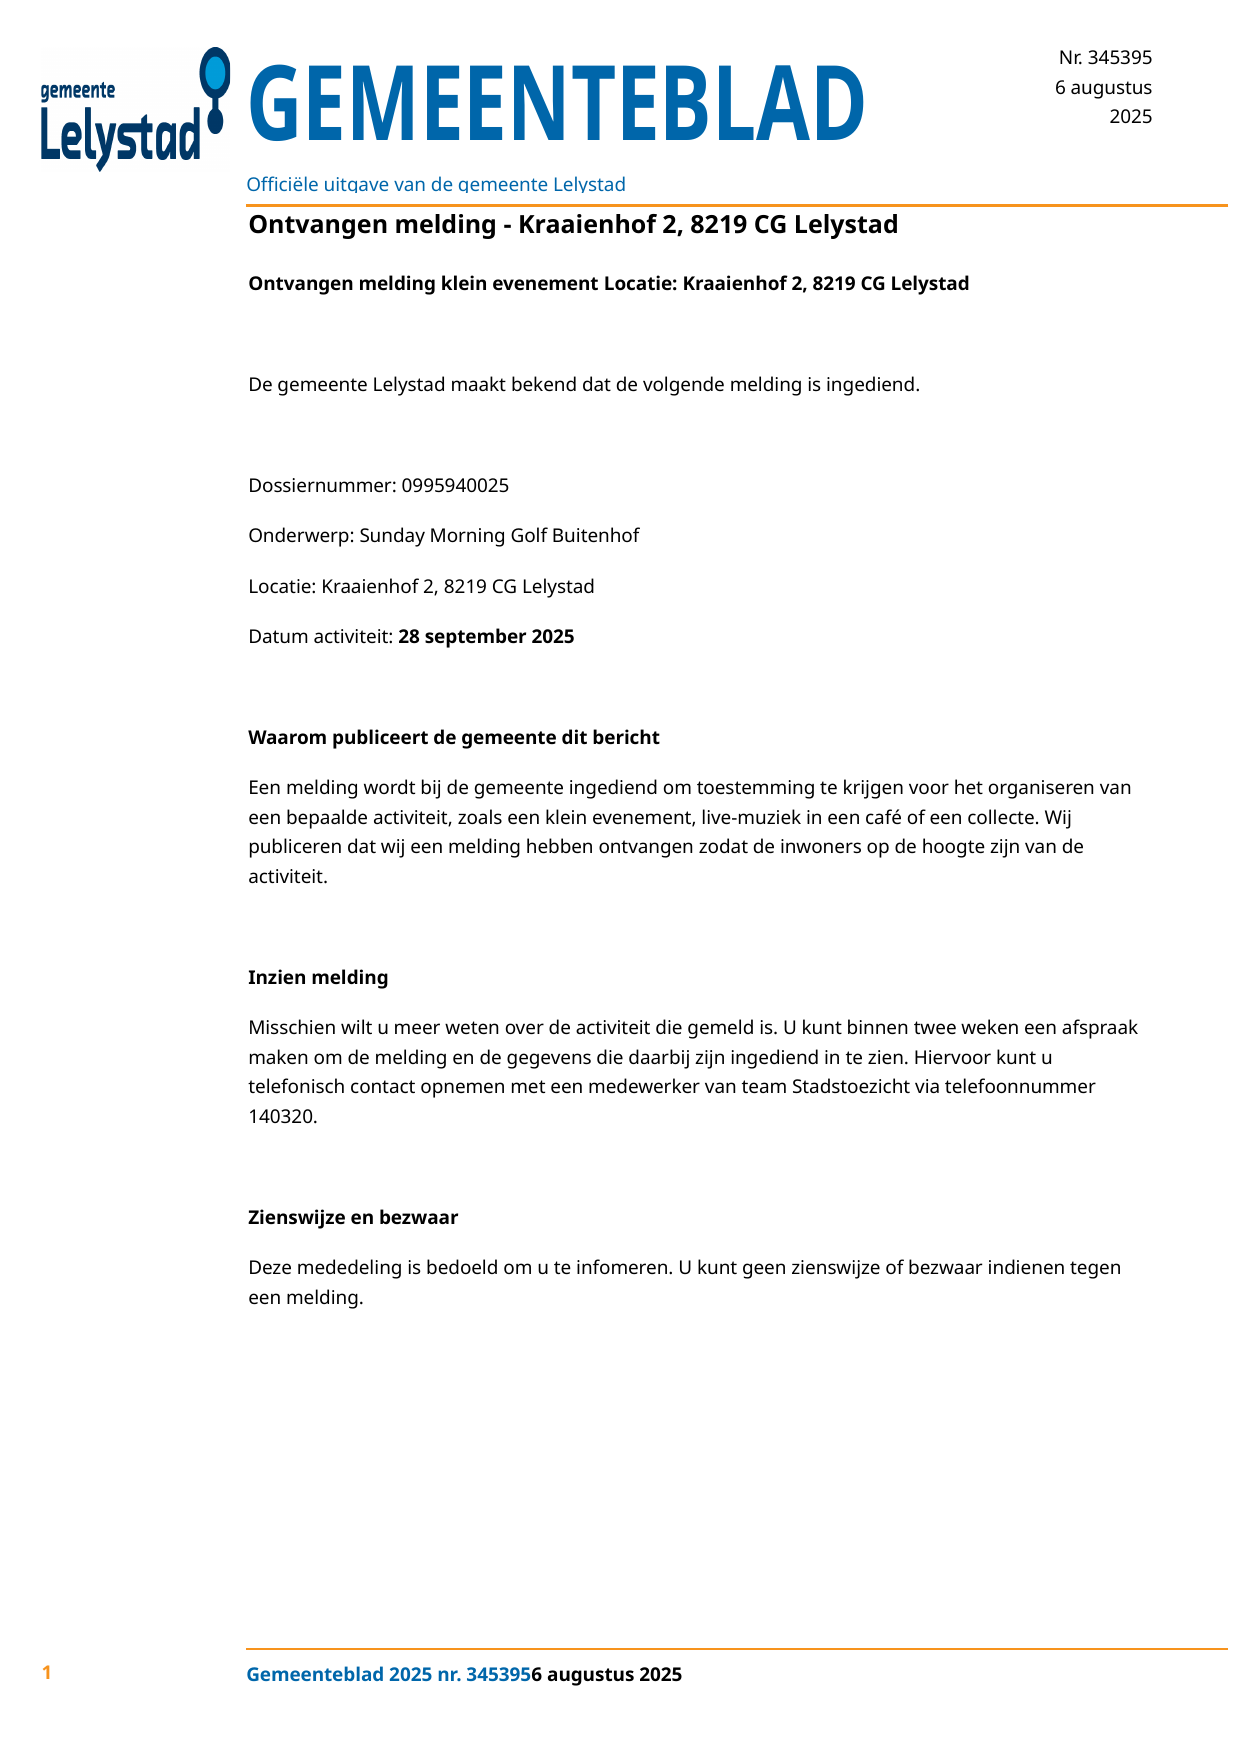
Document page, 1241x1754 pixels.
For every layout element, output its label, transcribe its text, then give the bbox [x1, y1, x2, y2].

text Dossiernummer: 0995940025 [248, 472, 1152, 498]
text Zienswijze en bezwaar [248, 1204, 1152, 1230]
text Deze mededeling is bedoeld om u te infomeren. U kunt geen zienswijze of bezwaar indienen tegen een melding. [248, 1254, 1152, 1310]
text De gemeente Lelystad maakt bekend dat de volgende melding is ingediend. [248, 371, 1152, 397]
text Onderwerp: Sunday Morning Golf Buitenhof [248, 522, 1152, 548]
text Waarom publiceert de gemeente dit bericht [248, 724, 1152, 750]
text Inzien melding [248, 964, 1152, 990]
text Ontvangen melding klein evenement Locatie: Kraaienhof 2, 8219 CG Lelystad [248, 270, 1152, 296]
text Datum activiteit: 28 september 2025 [248, 623, 1152, 649]
text Een melding wordt bij de gemeente ingediend om toestemming te krijgen voor het organiseren van een bepaalde activiteit, zoals een klein evenement, live-muziek in een café of een collecte. Wij publiceren dat wij een melding hebben ontvangen zodat de inwoners op de hoogte zijn van de activiteit. [248, 774, 1152, 889]
text Locatie: Kraaienhof 2, 8219 CG Lelystad [248, 573, 1152, 598]
text Ontvangen melding - Kraaienhof 2, 8219 CG Lelystad [248, 207, 1152, 241]
picture [41, 47, 231, 172]
text Misschien wilt u meer weten over de activiteit die gemeld is. U kunt binnen twee weken een afspraak maken om de melding en de gegevens die daarbij zijn ingediend in te zien. Hiervoor kunt u telefonisch contact opnemen met een medewerker van team Stadstoezicht via telefoonnummer 140320. [248, 1014, 1152, 1129]
